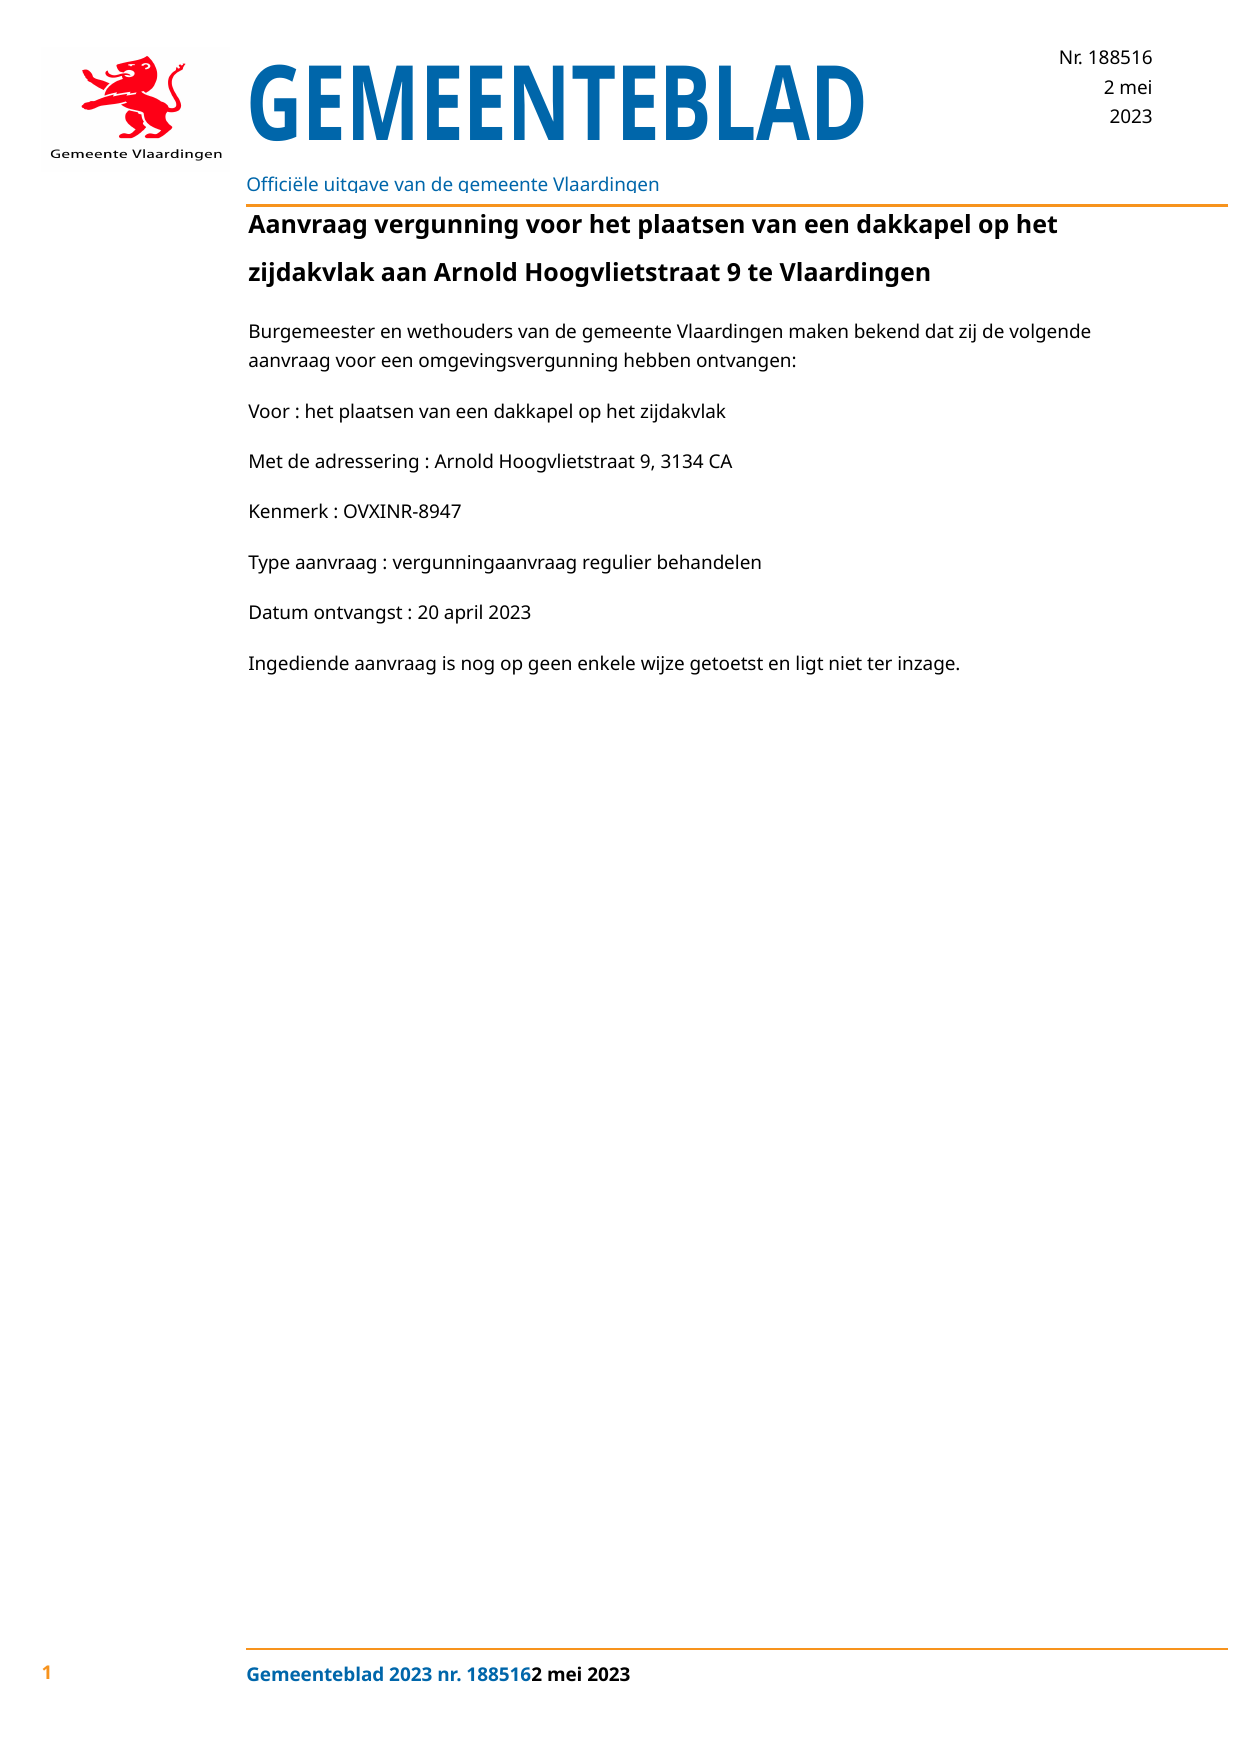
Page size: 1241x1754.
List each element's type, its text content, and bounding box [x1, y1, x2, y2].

text Aanvraag vergunning voor het plaatsen van een dakkapel op het zijdakvlak aan Arnold Hoogvlietstraat 9 te Vlaardingen [248, 207, 1152, 288]
picture [41, 47, 231, 172]
text Datum ontvangst : 20 april 2023 [248, 599, 1152, 625]
text Met de adressering : Arnold Hoogvlietstraat 9, 3134 CA [248, 448, 1152, 474]
text Type aanvraag : vergunningaanvraag regulier behandelen [248, 549, 1152, 575]
text Ingediende aanvraag is nog op geen enkele wijze getoetst en ligt niet ter inzage. [248, 650, 1152, 676]
text Kenmerk : OVXINR-8947 [248, 499, 1152, 524]
text Voor : het plaatsen van een dakkapel op het zijdakvlak [248, 398, 1152, 424]
text Burgemeester en wethouders van de gemeente Vlaardingen maken bekend dat zij de volgende aanvraag voor een omgevingsvergunning hebben ontvangen: [248, 318, 1152, 373]
